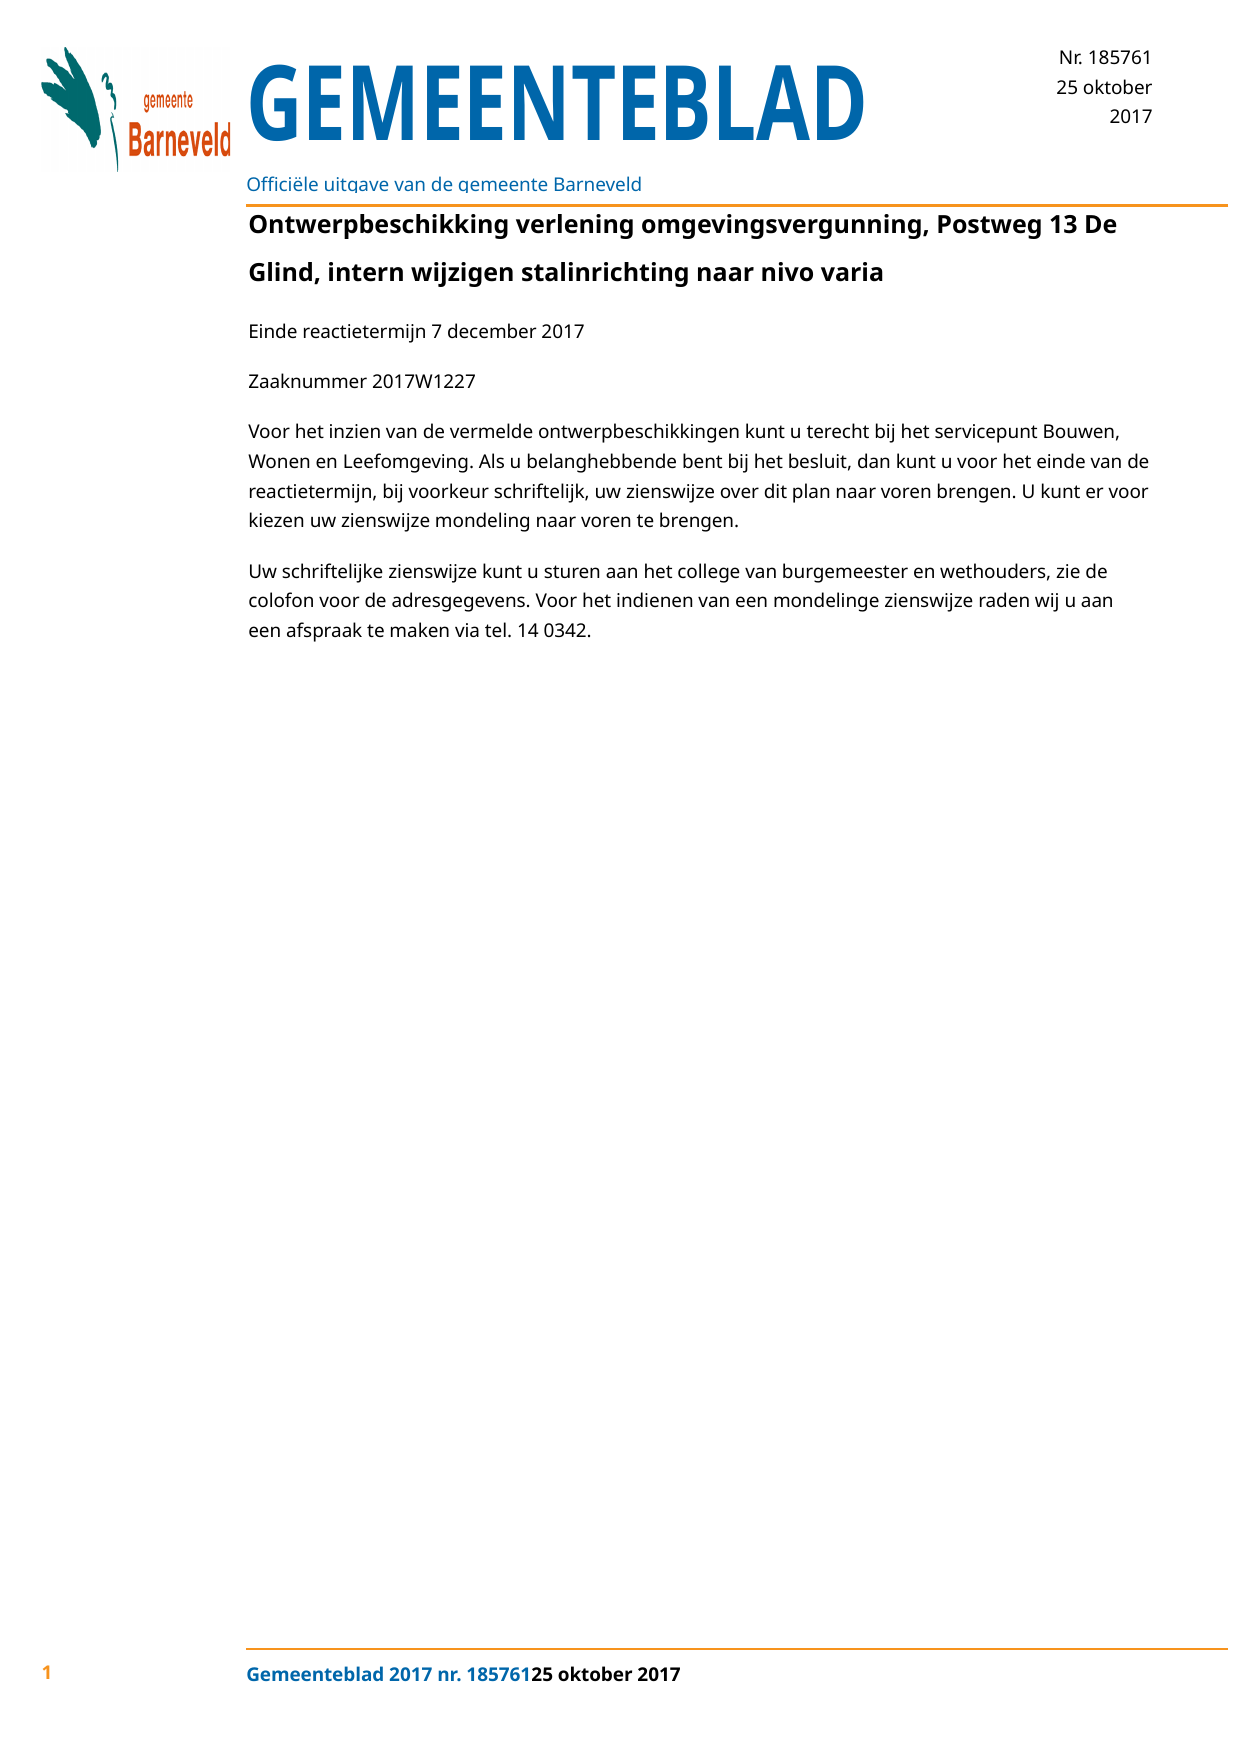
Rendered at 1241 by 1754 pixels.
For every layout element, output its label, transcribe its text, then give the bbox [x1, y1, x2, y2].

picture [41, 47, 231, 172]
text Voor het inzien van de vermelde ontwerpbeschikkingen kunt u terecht bij het servicepunt Bouwen, Wonen en Leefomgeving. Als u belanghebbende bent bij het besluit, dan kunt u voor het einde van de reactietermijn, bij voorkeur schriftelijk, uw zienswijze over dit plan naar voren brengen. U kunt er voor kiezen uw zienswijze mondeling naar voren te brengen. [248, 419, 1152, 533]
text Zaaknummer 2017W1227 [248, 368, 1152, 394]
text Einde reactietermijn 7 december 2017 [248, 318, 1152, 344]
text Ontwerpbeschikking verlening omgevingsvergunning, Postweg 13 De Glind, intern wijzigen stalinrichting naar nivo varia [248, 207, 1152, 288]
text Uw schriftelijke zienswijze kunt u sturen aan het college van burgemeester en wethouders, zie de colofon voor de adresgegevens. Voor het indienen van een mondelinge zienswijze raden wij u aan een afspraak te maken via tel. 14 0342. [248, 558, 1152, 643]
